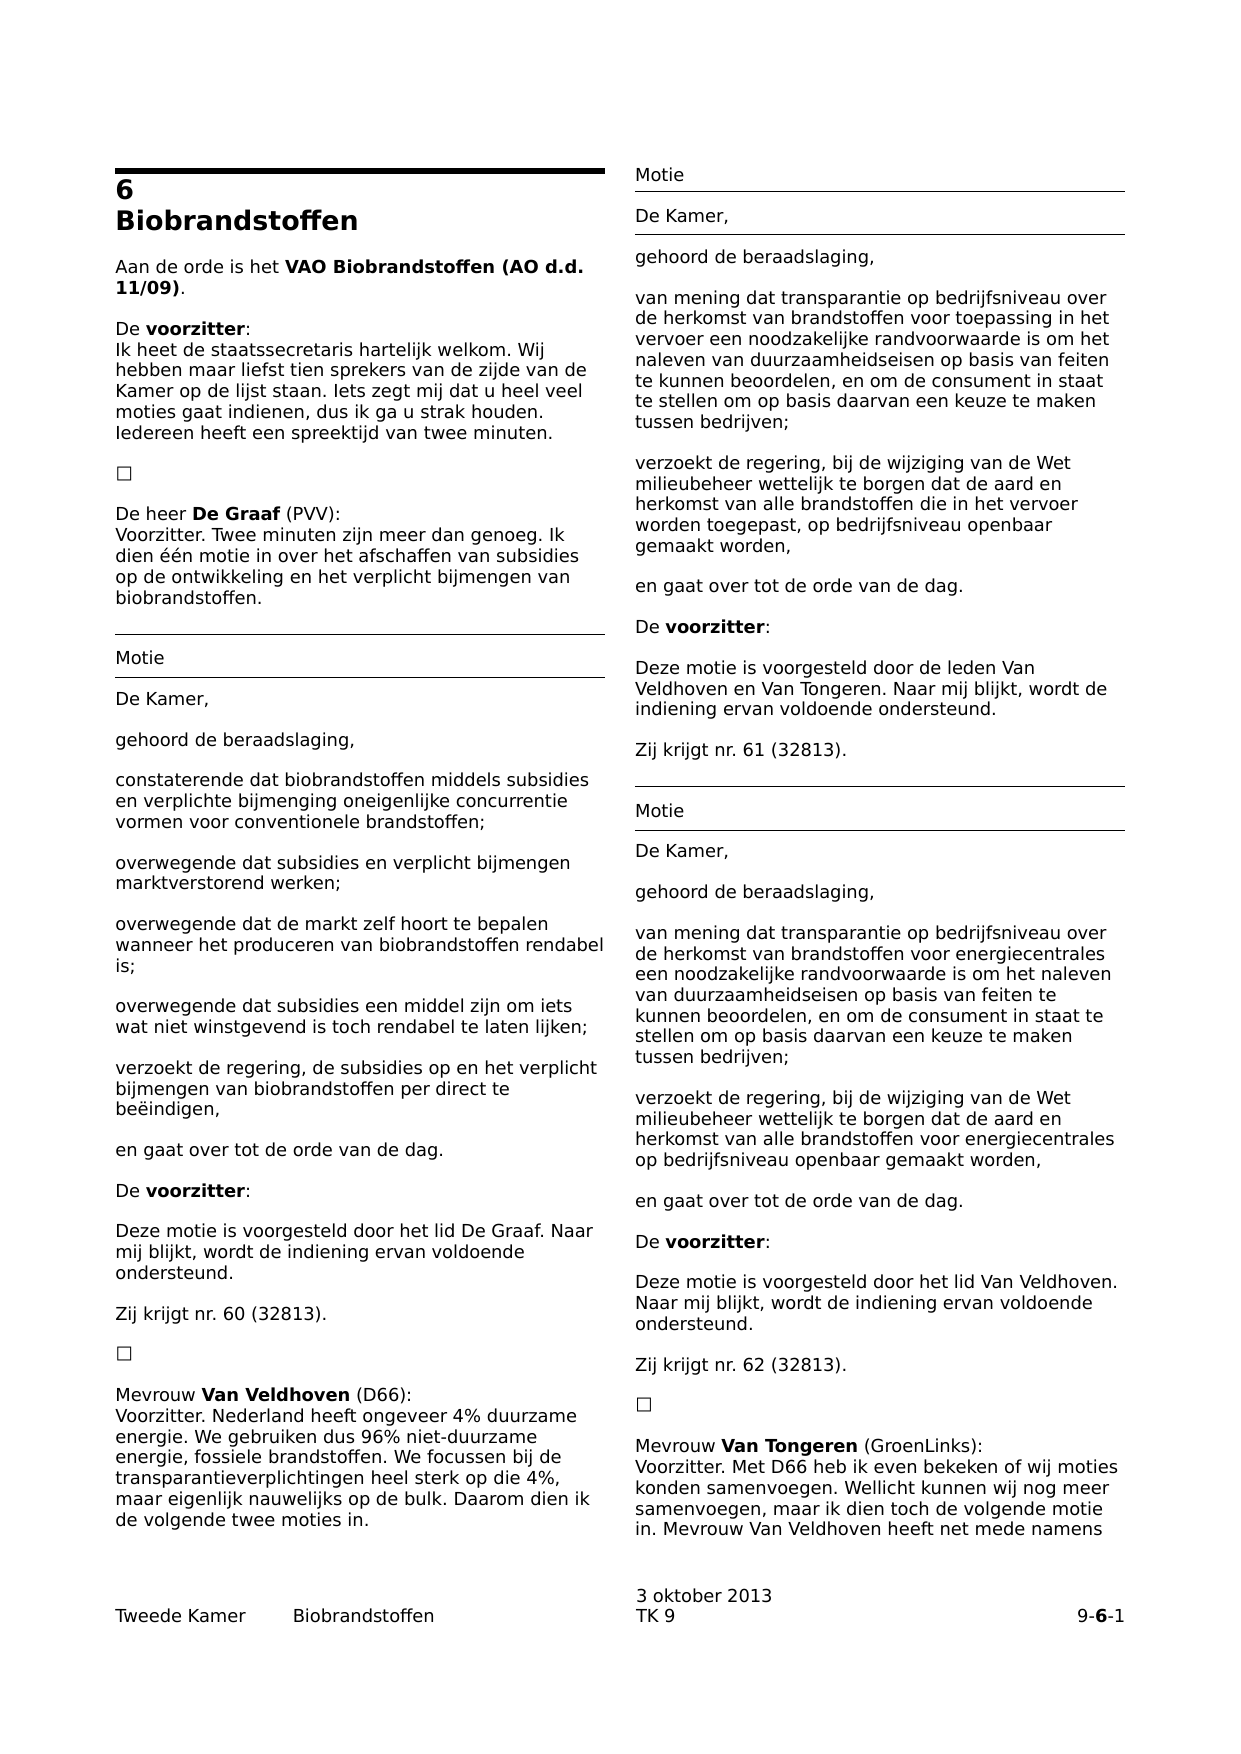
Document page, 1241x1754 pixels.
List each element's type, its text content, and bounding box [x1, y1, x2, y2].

text Mevrouw Van Veldhoven (D66): [115, 1385, 605, 1406]
text Ik heet de staatssecretaris hartelijk welkom. Wij hebben maar liefst tien sprekers van de zijde van de Kamer op de lijst staan. Iets zegt mij dat u heel veel moties gaat indienen, dus ik ga u strak houden. Iedereen heeft een spreektijd van twee minuten. [115, 339, 605, 443]
text De voorzitter: [115, 1181, 605, 1201]
text gehoord de beraadslaging, [635, 882, 1125, 903]
text Zij krijgt nr. 60 (32813). [115, 1303, 605, 1324]
text verzoekt de regering, bij de wijziging van de Wet milieubeheer wettelijk te borgen dat de aard en herkomst van alle brandstoffen voor energiecentrales op bedrijfsniveau openbaar gemaakt worden, [635, 1088, 1125, 1171]
text Voorzitter. Nederland heeft ongeveer 4% duurzame energie. We gebruiken dus 96% niet-duurzame energie, fossiele brandstoffen. We focussen bij de transparantieverplichtingen heel sterk op die 4%, maar eigenlijk nauwelijks op de bulk. Daarom dien ik de volgende twee moties in. [115, 1406, 605, 1531]
text Deze motie is voorgesteld door het lid De Graaf. Naar mij blijkt, wordt de indiening ervan voldoende ondersteund. [115, 1221, 605, 1283]
title 6 Biobrandstoffen [115, 174, 605, 237]
text ⬜ [115, 1344, 605, 1365]
text en gaat over tot de orde van de dag. [115, 1140, 605, 1161]
text Deze motie is voorgesteld door het lid Van Veldhoven. Naar mij blijkt, wordt de indiening ervan voldoende ondersteund. [635, 1272, 1125, 1334]
text ⬜ [635, 1395, 1125, 1416]
text overwegende dat subsidies een middel zijn om iets wat niet winstgevend is toch rendabel te laten lijken; [115, 996, 605, 1038]
text De Kamer, [635, 206, 1125, 227]
text Deze motie is voorgesteld door de leden Van Veldhoven en Van Tongeren. Naar mij blijkt, wordt de indiening ervan voldoende ondersteund. [635, 658, 1125, 720]
text Voorzitter. Met D66 heb ik even bekeken of wij moties konden samenvoegen. Wellicht kunnen wij nog meer samenvoegen, maar ik dien toch de volgende motie in. Mevrouw Van Veldhoven heeft net mede namens [635, 1457, 1125, 1540]
text De voorzitter: [635, 617, 1125, 638]
text gehoord de beraadslaging, [635, 247, 1125, 267]
text constaterende dat biobrandstoffen middels subsidies en verplichte bijmenging oneigenlijke concurrentie vormen voor conventionele brandstoffen; [115, 770, 605, 832]
text overwegende dat de markt zelf hoort te bepalen wanneer het produceren van biobrandstoffen rendabel is; [115, 914, 605, 976]
text van mening dat transparantie op bedrijfsniveau over de herkomst van brandstoffen voor toepassing in het vervoer een noodzakelijke randvoorwaarde is om het naleven van duurzaamheidseisen op basis van feiten te kunnen beoordelen, en om de consument in staat te stellen om op basis daarvan een keuze te maken tussen bedrijven; [635, 287, 1125, 433]
text De voorzitter: [635, 1231, 1125, 1252]
text De Kamer, [115, 689, 605, 709]
text en gaat over tot de orde van de dag. [635, 576, 1125, 597]
text ⬜ [115, 463, 605, 484]
text overwegende dat subsidies en verplicht bijmengen marktverstorend werken; [115, 852, 605, 894]
text De voorzitter: [115, 318, 605, 339]
text De Kamer, [635, 841, 1125, 862]
text Motie [635, 165, 1125, 186]
text Motie [635, 801, 1125, 821]
text gehoord de beraadslaging, [115, 729, 605, 750]
text Aan de orde is het VAO Biobrandstoffen (AO d.d. 11/09). [115, 257, 605, 298]
text Zij krijgt nr. 61 (32813). [635, 740, 1125, 761]
text Mevrouw Van Tongeren (GroenLinks): [635, 1436, 1125, 1457]
text verzoekt de regering, bij de wijziging van de Wet milieubeheer wettelijk te borgen dat de aard en herkomst van alle brandstoffen die in het vervoer worden toegepast, op bedrijfsniveau openbaar gemaakt worden, [635, 453, 1125, 556]
text Voorzitter. Twee minuten zijn meer dan genoeg. Ik dien één motie in over het afschaffen van subsidies op de ontwikkeling en het verplicht bijmengen van biobrandstoffen. [115, 525, 605, 608]
text Zij krijgt nr. 62 (32813). [635, 1354, 1125, 1375]
text De heer De Graaf (PVV): [115, 504, 605, 525]
text Motie [115, 648, 605, 669]
text verzoekt de regering, de subsidies op en het verplicht bijmengen van biobrandstoffen per direct te beëindigen, [115, 1058, 605, 1120]
text en gaat over tot de orde van de dag. [635, 1191, 1125, 1211]
text van mening dat transparantie op bedrijfsniveau over de herkomst van brandstoffen voor energiecentrales een noodzakelijke randvoorwaarde is om het naleven van duurzaamheidseisen op basis van feiten te kunnen beoordelen, en om de consument in staat te stellen om op basis daarvan een keuze te maken tussen bedrijven; [635, 923, 1125, 1068]
